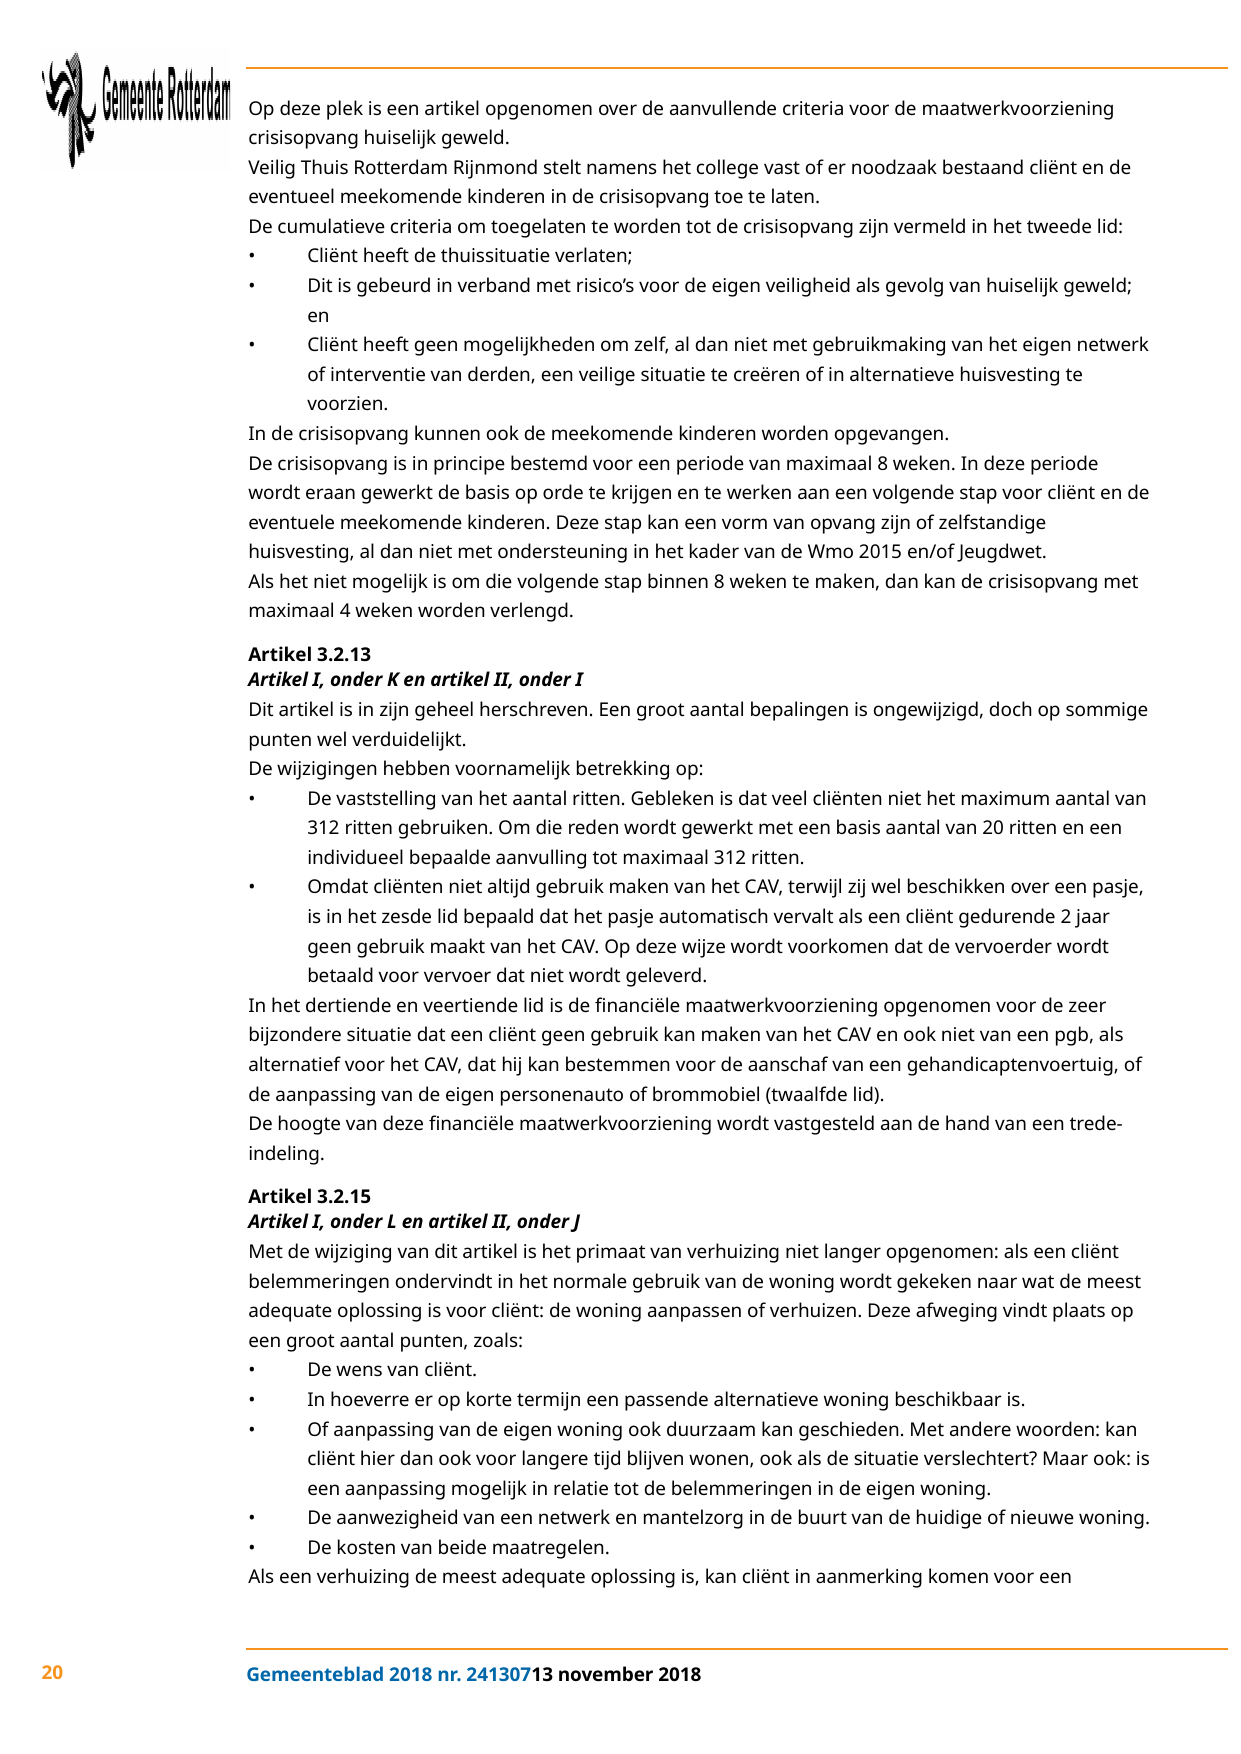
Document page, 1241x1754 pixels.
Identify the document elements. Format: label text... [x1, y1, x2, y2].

text Dit artikel is in zijn geheel herschreven. Een groot aantal bepalingen is ongewijzigd, doch op sommige punten wel verduidelijkt. [248, 696, 1152, 751]
list De kosten van beide maatregelen. [248, 1534, 1152, 1560]
text Artikel 3.2.15 [248, 1183, 1152, 1209]
text Als een verhuizing de meest adequate oplossing is, kan cliënt in aanmerking komen voor een [248, 1564, 1152, 1589]
text De cumulatieve criteria om toegelaten te worden tot de crisisopvang zijn vermeld in het tweede lid: [248, 213, 1152, 239]
list De aanwezigheid van een netwerk en mantelzorg in de buurt van de huidige of nieuwe woning. [248, 1504, 1152, 1530]
picture [41, 47, 231, 172]
list Omdat cliënten niet altijd gebruik maken van het CAV, terwijl zij wel beschikken over een pasje, is in het zesde lid bepaald dat het pasje automatisch vervalt als een cliënt gedurende 2 jaar geen gebruik maakt van het CAV. Op deze wijze wordt voorkomen dat de vervoerder wordt betaald voor vervoer dat niet wordt geleverd. [248, 874, 1152, 988]
list Of aanpassing van de eigen woning ook duurzaam kan geschieden. Met andere woorden: kan cliënt hier dan ook voor langere tijd blijven wonen, ook als de situatie verslechtert? Maar ook: is een aanpassing mogelijk in relatie tot de belemmeringen in de eigen woning. [248, 1416, 1152, 1501]
text In de crisisopvang kunnen ook de meekomende kinderen worden opgevangen. [248, 420, 1152, 446]
text De wijzigingen hebben voornamelijk betrekking op: [248, 755, 1152, 781]
text Als het niet mogelijk is om die volgende stap binnen 8 weken te maken, dan kan de crisisopvang met maximaal 4 weken worden verlengd. [248, 568, 1152, 623]
list De vaststelling van het aantal ritten. Gebleken is dat veel cliënten niet het maximum aantal van 312 ritten gebruiken. Om die reden wordt gewerkt met een basis aantal van 20 ritten en een individueel bepaalde aanvulling tot maximaal 312 ritten. [248, 785, 1152, 870]
text De crisisopvang is in principe bestemd voor een periode van maximaal 8 weken. In deze periode wordt eraan gewerkt de basis op orde te krijgen en te werken aan een volgende stap voor cliënt en de eventuele meekomende kinderen. Deze stap kan een vorm van opvang zijn of zelfstandige huisvesting, al dan niet met ondersteuning in het kader van de Wmo 2015 en/of Jeugdwet. [248, 450, 1152, 564]
list Dit is gebeurd in verband met risico’s voor de eigen veiligheid als gevolg van huiselijk geweld; en [248, 272, 1152, 328]
list De wens van cliënt. [248, 1357, 1152, 1382]
text De hoogte van deze financiële maatwerkvoorziening wordt vastgesteld aan de hand van een trede-indeling. [248, 1110, 1152, 1166]
list Cliënt heeft de thuissituatie verlaten; [248, 243, 1152, 268]
text Met de wijziging van dit artikel is het primaat van verhuizing niet langer opgenomen: als een cliënt belemmeringen ondervindt in het normale gebruik van de woning wordt gekeken naar wat de meest adequate oplossing is voor cliënt: de woning aanpassen of verhuizen. Deze afweging vindt plaats op een groot aantal punten, zoals: [248, 1238, 1152, 1353]
text Op deze plek is een artikel opgenomen over de aanvullende criteria voor de maatwerkvoorziening crisisopvang huiselijk geweld. [248, 95, 1152, 150]
text Veilig Thuis Rotterdam Rijnmond stelt namens het college vast of er noodzaak bestaand cliënt en de eventueel meekomende kinderen in de crisisopvang toe te laten. [248, 154, 1152, 209]
text Artikel 3.2.13 [248, 641, 1152, 667]
list Cliënt heeft geen mogelijkheden om zelf, al dan niet met gebruikmaking van het eigen netwerk of interventie van derden, een veilige situatie te creëren of in alternatieve huisvesting te voorzien. [248, 331, 1152, 416]
list In hoeverre er op korte termijn een passende alternatieve woning beschikbaar is. [248, 1386, 1152, 1412]
text Artikel I, onder K en artikel II, onder I [248, 667, 1152, 692]
text In het dertiende en veertiende lid is de financiële maatwerkvoorziening opgenomen voor de zeer bijzondere situatie dat een cliënt geen gebruik kan maken van het CAV en ook niet van een pgb, als alternatief voor het CAV, dat hij kan bestemmen voor de aanschaf van een gehandicaptenvoertuig, of de aanpassing van de eigen personenauto of brommobiel (twaalfde lid). [248, 992, 1152, 1106]
text Artikel I, onder L en artikel II, onder J [248, 1209, 1152, 1234]
